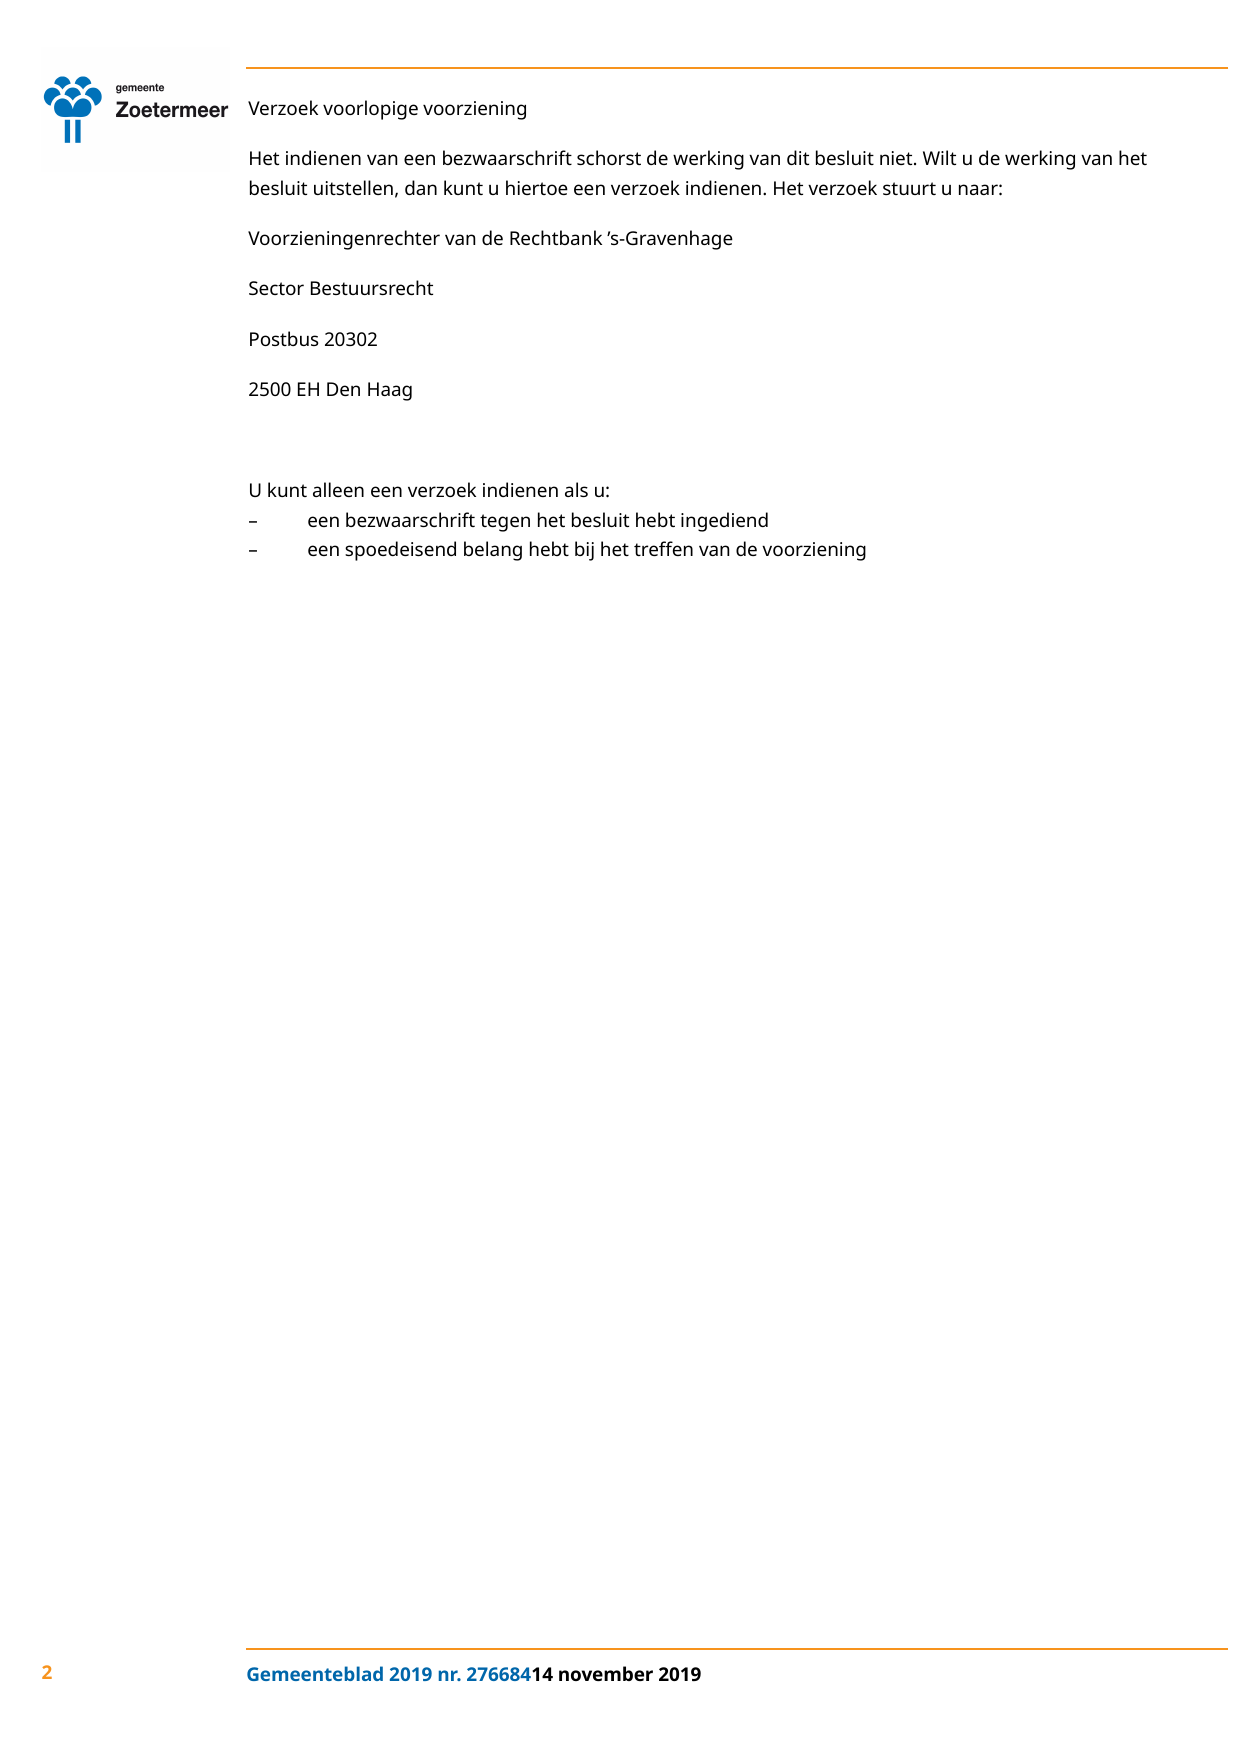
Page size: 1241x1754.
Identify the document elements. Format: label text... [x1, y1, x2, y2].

picture [41, 47, 231, 172]
text Sector Bestuursrecht [248, 276, 1152, 301]
text U kunt alleen een verzoek indienen als u: [248, 477, 1152, 503]
text 2500 EH Den Haag [248, 376, 1152, 402]
text Postbus 20302 [248, 326, 1152, 352]
list een spoedeisend belang hebt bij het treffen van de voorziening [248, 536, 1152, 562]
list een bezwaarschrift tegen het besluit hebt ingediend [248, 507, 1152, 533]
text Voorzieningenrechter van de Rechtbank ’s-Gravenhage [248, 225, 1152, 251]
text Verzoek voorlopige voorziening [248, 95, 1152, 121]
text Het indienen van een bezwaarschrift schorst de werking van dit besluit niet. Wilt u de werking van het besluit uitstellen, dan kunt u hiertoe een verzoek indienen. Het verzoek stuurt u naar: [248, 145, 1152, 201]
